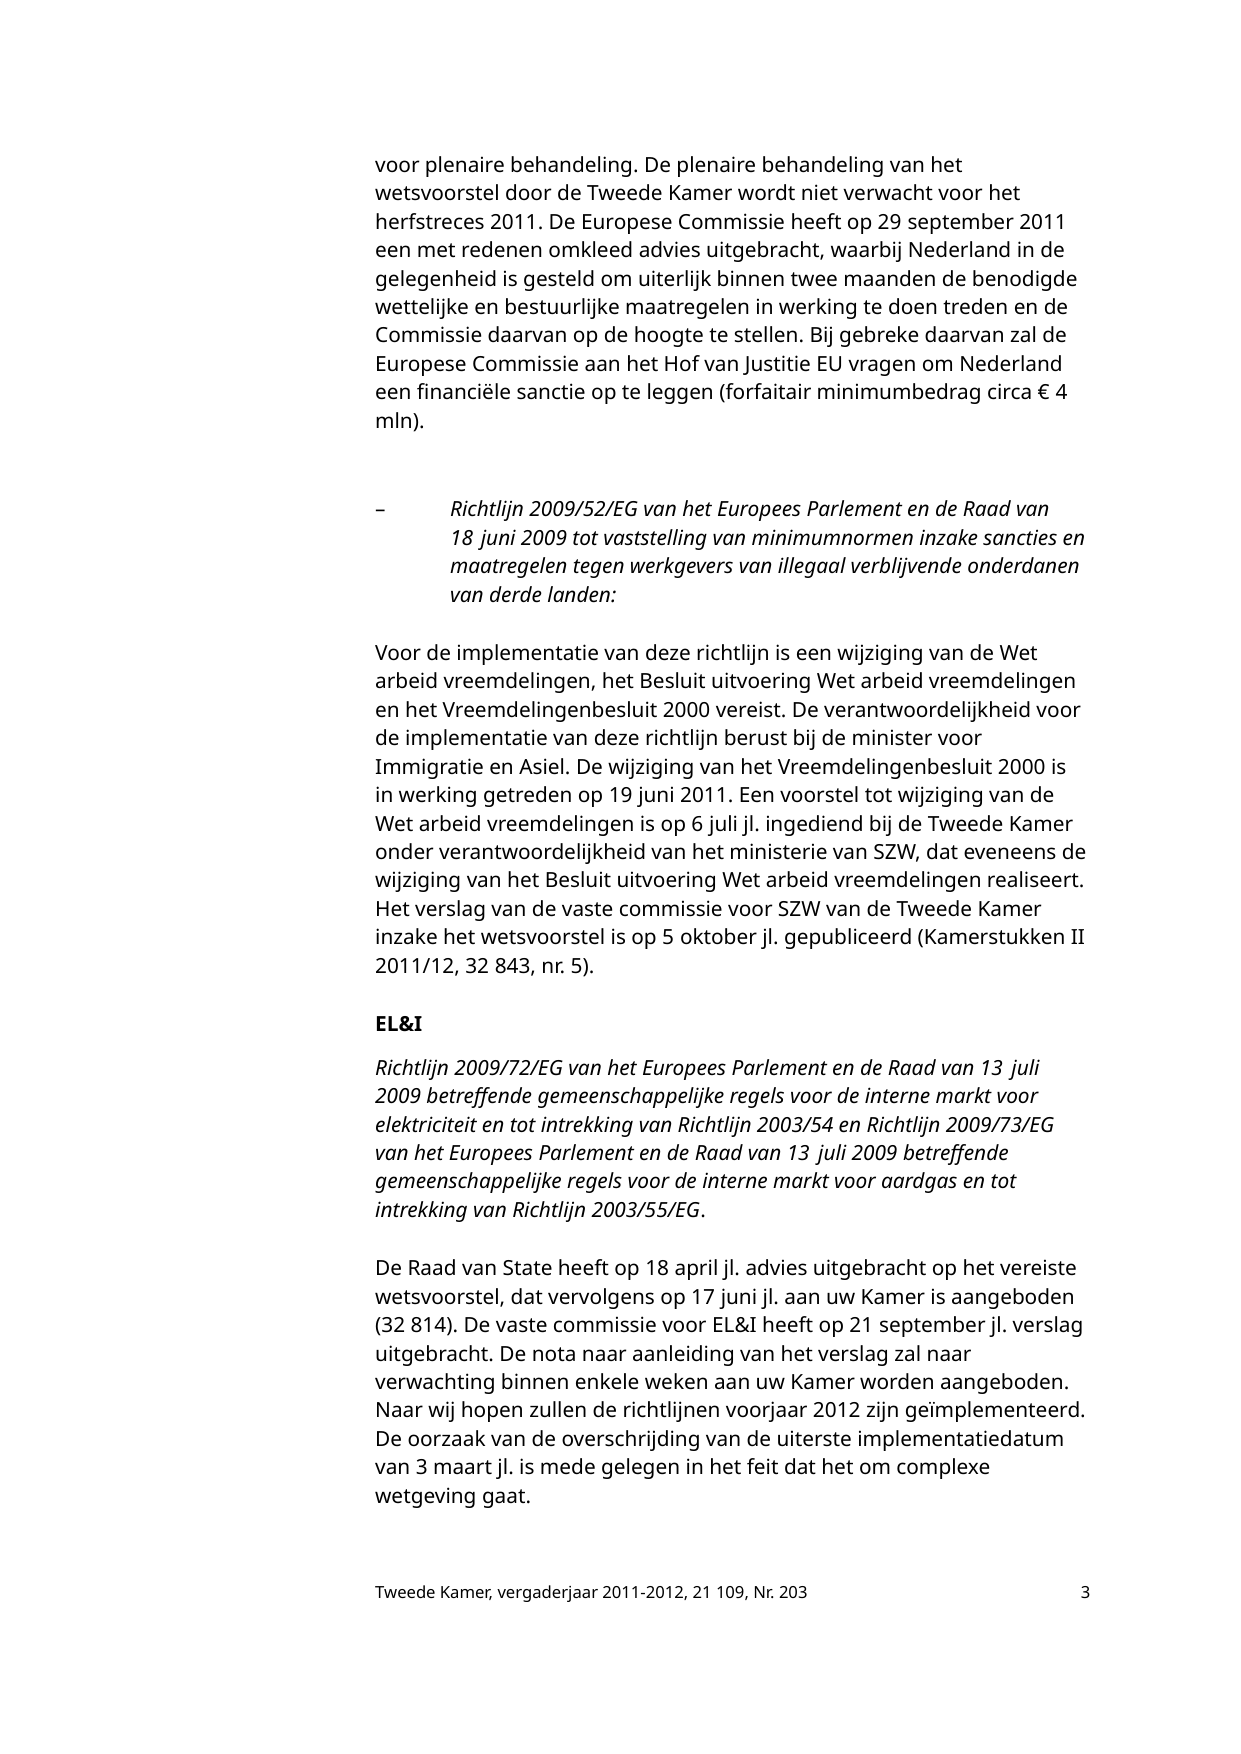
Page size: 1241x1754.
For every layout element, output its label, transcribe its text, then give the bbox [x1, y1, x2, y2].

text De Raad van State heeft op 18 april jl. advies uitgebracht op het vereiste wetsvoorstel, dat vervolgens op 17 juni jl. aan uw Kamer is aangeboden (32 814). De vaste commissie voor EL&I heeft op 21 september jl. verslag uitgebracht. De nota naar aanleiding van het verslag zal naar verwachting binnen enkele weken aan uw Kamer worden aangeboden. Naar wij hopen zullen de richtlijnen voorjaar 2012 zijn geïmplementeerd. De oorzaak van de overschrijding van de uiterste implementatiedatum van 3 maart jl. is mede gelegen in het feit dat het om complexe wetgeving gaat. [375, 1253, 1090, 1509]
text Richtlijn 2009/72/EG van het Europees Parlement en de Raad van 13 juli 2009 betreffende gemeenschappelijke regels voor de interne markt voor elektriciteit en tot intrekking van Richtlijn 2003/54 en Richtlijn 2009/73/EG van het Europees Parlement en de Raad van 13 juli 2009 betreffende gemeenschappelijke regels voor de interne markt voor aardgas en tot intrekking van Richtlijn 2003/55/EG. [375, 1053, 1090, 1223]
text voor plenaire behandeling. De plenaire behandeling van het wetsvoorstel door de Tweede Kamer wordt niet verwacht voor het herfstreces 2011. De Europese Commissie heeft op 29 september 2011 een met redenen omkleed advies uitgebracht, waarbij Nederland in de gelegenheid is gesteld om uiterlijk binnen twee maanden de benodigde wettelijke en bestuurlijke maatregelen in werking te doen treden en de Commissie daarvan op de hoogte te stellen. Bij gebreke daarvan zal de Europese Commissie aan het Hof van Justitie EU vragen om Nederland een financiële sanctie op te leggen (forfaitair minimumbedrag circa € 4 mln). [375, 150, 1090, 434]
text EL&I [375, 1009, 1090, 1038]
list Richtlijn 2009/52/EG van het Europees Parlement en de Raad van 18 juni 2009 tot vaststelling van minimumnormen inzake sancties en maatregelen tegen werkgevers van illegaal verblijvende onderdanen van derde landen: [375, 494, 1090, 608]
text Voor de implementatie van deze richtlijn is een wijziging van de Wet arbeid vreemdelingen, het Besluit uitvoering Wet arbeid vreemdelingen en het Vreemdelingenbesluit 2000 vereist. De verantwoordelijkheid voor de implementatie van deze richtlijn berust bij de minister voor Immigratie en Asiel. De wijziging van het Vreemdelingenbesluit 2000 is in werking getreden op 19 juni 2011. Een voorstel tot wijziging van de Wet arbeid vreemdelingen is op 6 juli jl. ingediend bij de Tweede Kamer onder verantwoordelijkheid van het ministerie van SZW, dat eveneens de wijziging van het Besluit uitvoering Wet arbeid vreemdelingen realiseert. Het verslag van de vaste commissie voor SZW van de Tweede Kamer inzake het wetsvoorstel is op 5 oktober jl. gepubliceerd (Kamerstukken II 2011/12, 32 843, nr. 5). [375, 638, 1090, 979]
